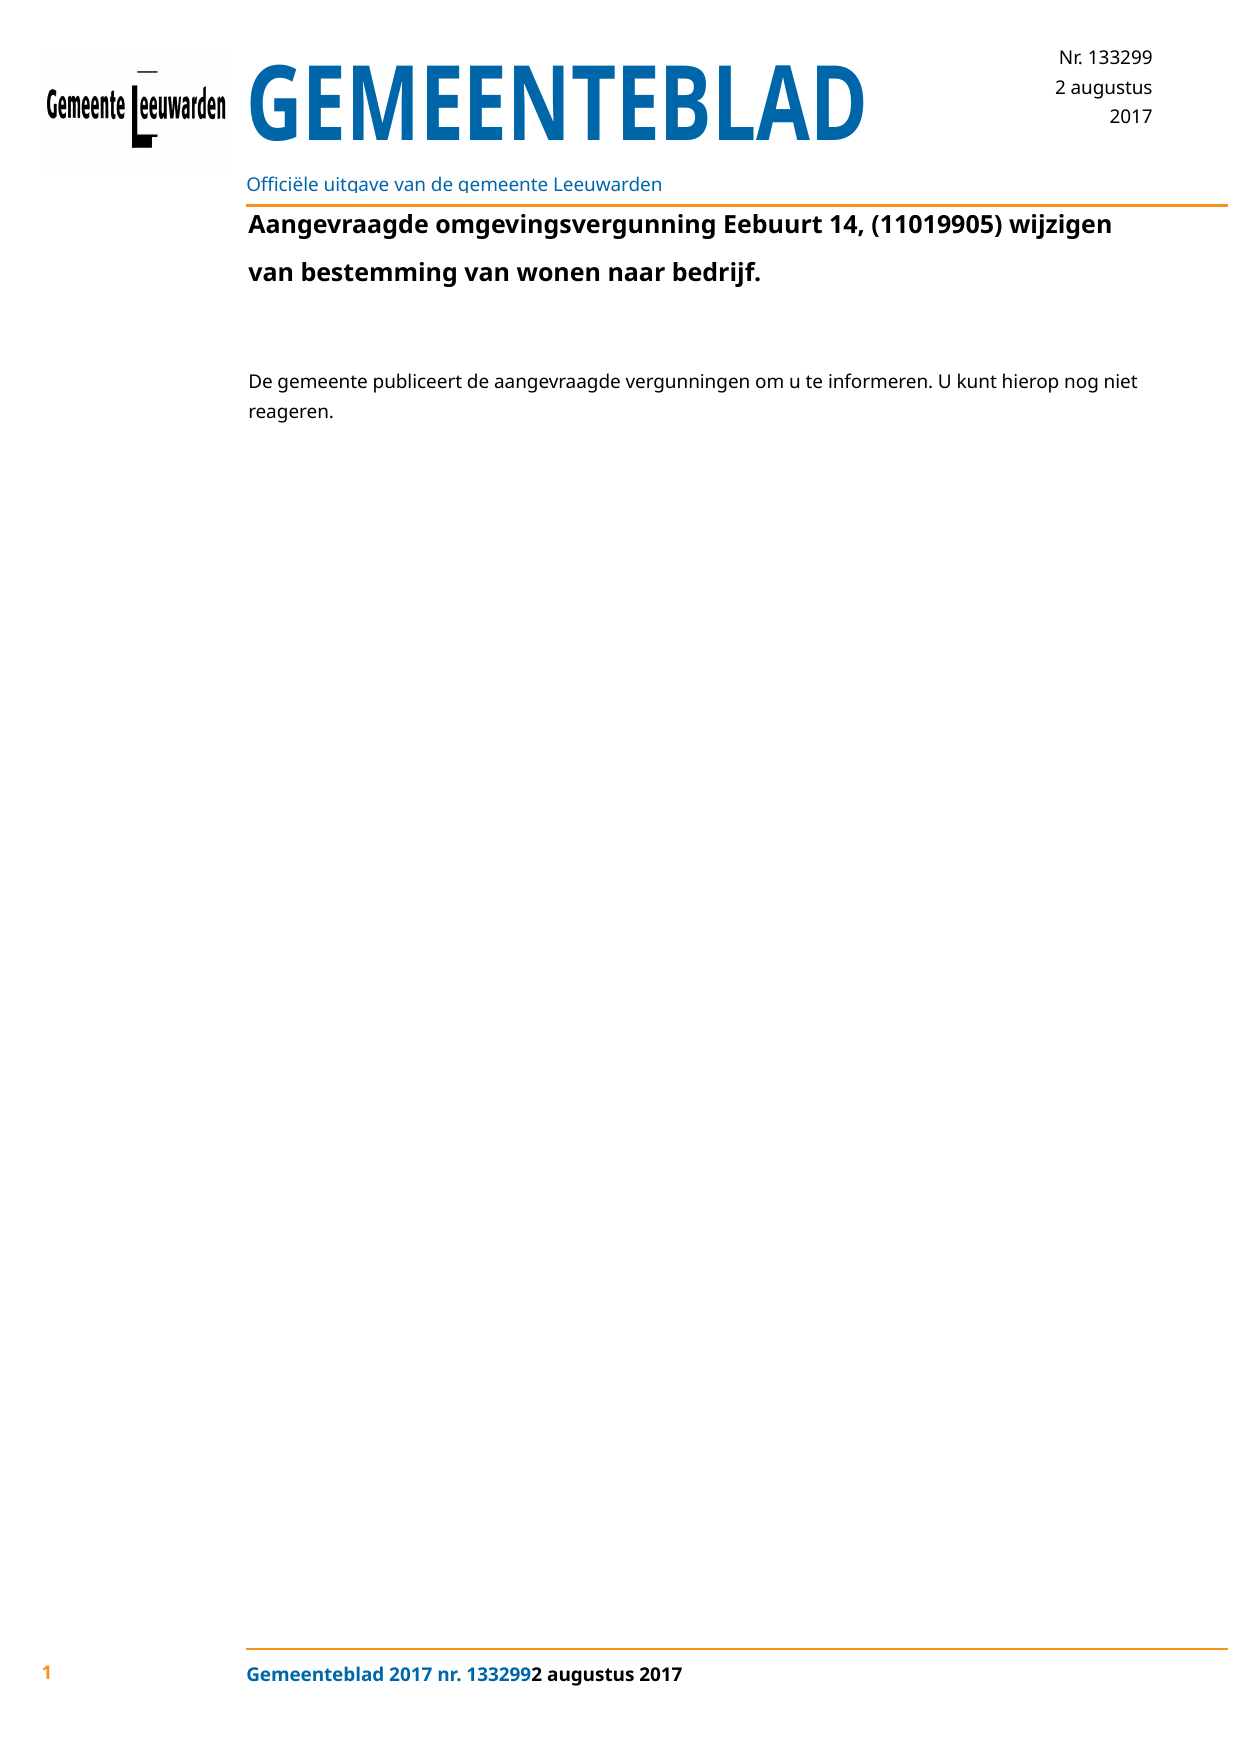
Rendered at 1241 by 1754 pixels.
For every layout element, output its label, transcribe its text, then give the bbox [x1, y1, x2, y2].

text De gemeente publiceert de aangevraagde vergunningen om u te informeren. U kunt hierop nog niet reageren. [248, 368, 1152, 424]
text Aangevraagde omgevingsvergunning Eebuurt 14, (11019905) wijzigen van bestemming van wonen naar bedrijf. [248, 207, 1152, 288]
picture [41, 47, 231, 172]
